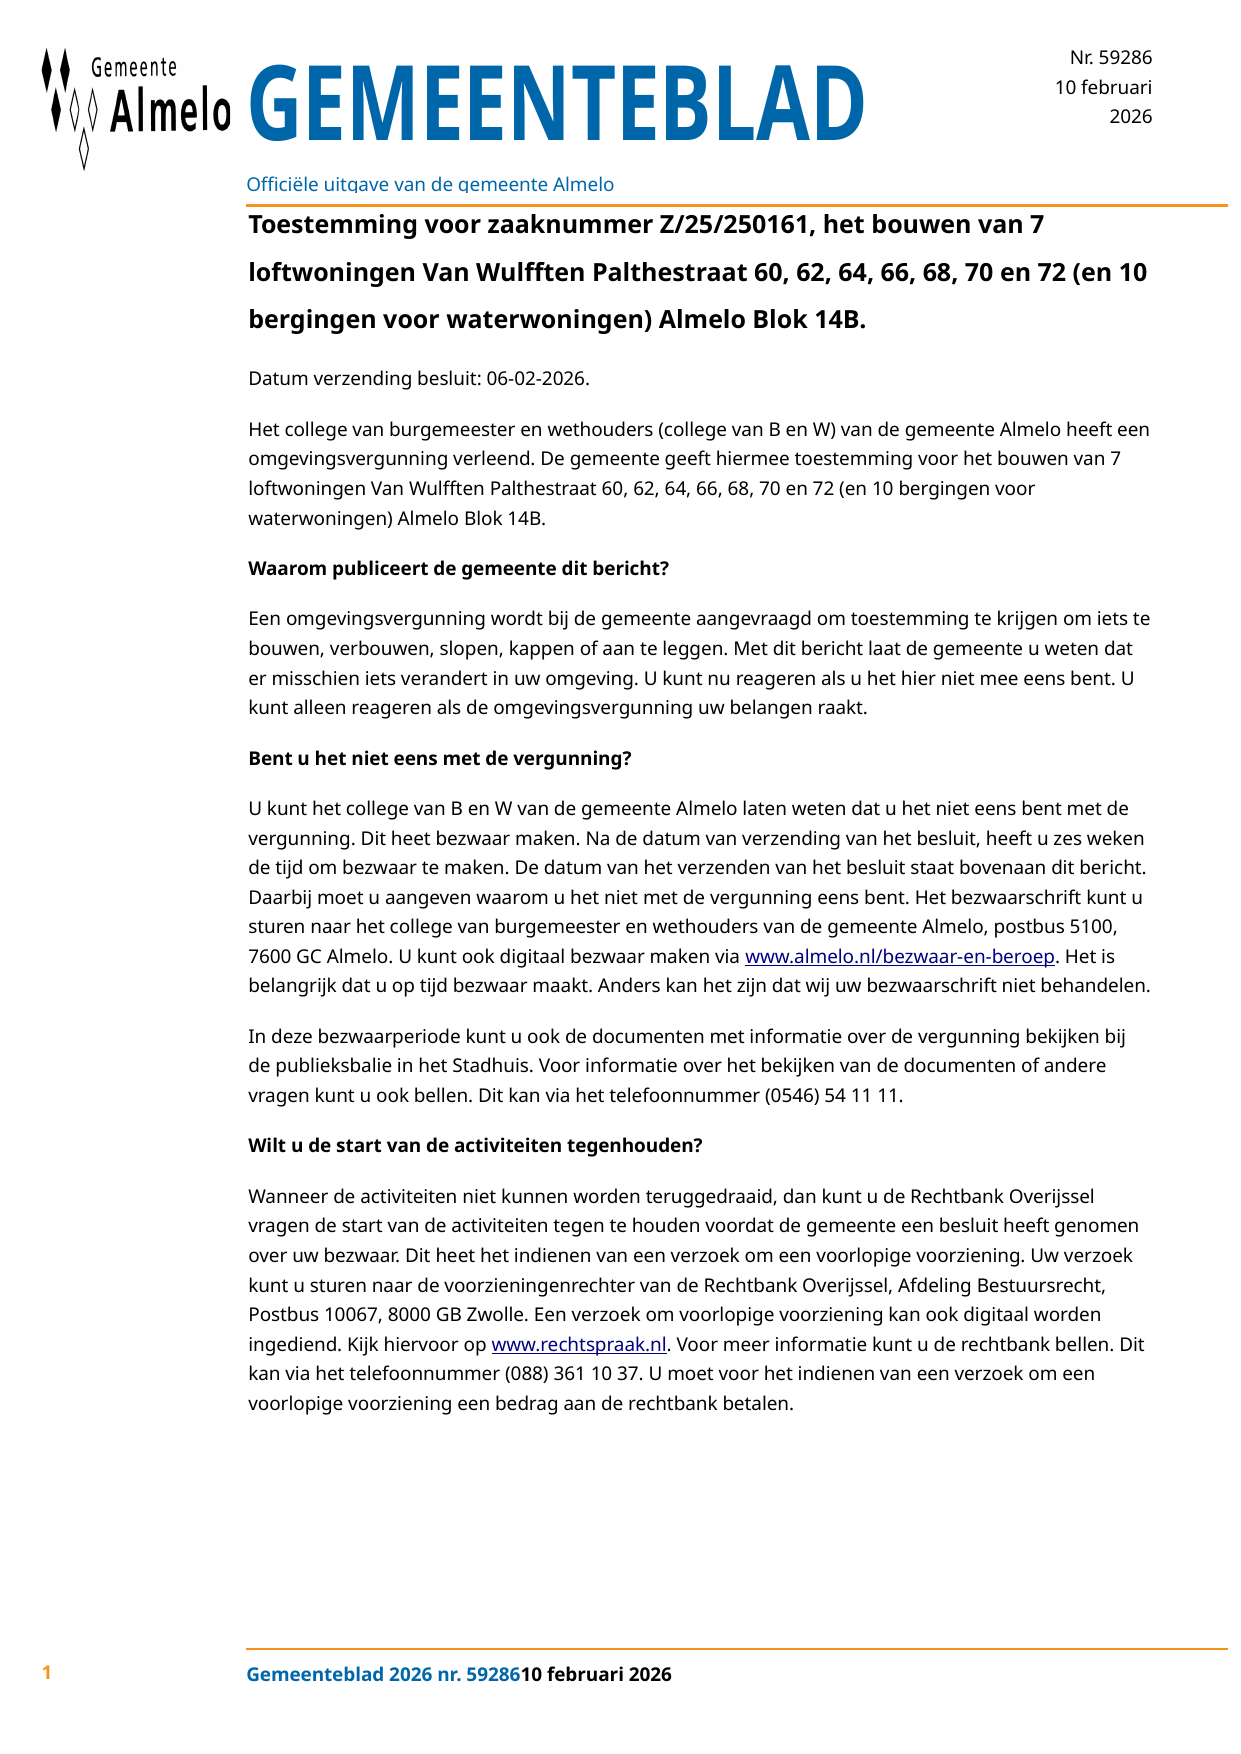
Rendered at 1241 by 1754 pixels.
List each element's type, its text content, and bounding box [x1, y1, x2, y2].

text Het college van burgemeester en wethouders (college van B en W) van de gemeente Almelo heeft een omgevingsvergunning verleend. De gemeente geeft hiermee toestemming voor het bouwen van 7 loftwoningen Van Wulfften Palthestraat 60, 62, 64, 66, 68, 70 en 72 (en 10 bergingen voor waterwoningen) Almelo Blok 14B. [248, 416, 1152, 530]
text Een omgevingsvergunning wordt bij de gemeente aangevraagd om toestemming te krijgen om iets te bouwen, verbouwen, slopen, kappen of aan te leggen. Met dit bericht laat de gemeente u weten dat er misschien iets verandert in uw omgeving. U kunt nu reageren als u het hier niet mee eens bent. U kunt alleen reageren als de omgevingsvergunning uw belangen raakt. [248, 606, 1152, 720]
text Wilt u de start van de activiteiten tegenhouden? [248, 1133, 1152, 1158]
text Wanneer de activiteiten niet kunnen worden teruggedraaid, dan kunt u de Rechtbank Overijssel vragen de start van de activiteiten tegen te houden voordat de gemeente een besluit heeft genomen over uw bezwaar. Dit heet het indienen van een verzoek om een voorlopige voorziening. Uw verzoek kunt u sturen naar de voorzieningenrechter van de Rechtbank Overijssel, Afdeling Bestuursrecht, Postbus 10067, 8000 GB Zwolle. Een verzoek om voorlopige voorziening kan ook digitaal worden ingediend. Kijk hiervoor op www.rechtspraak.nl. Voor meer informatie kunt u de rechtbank bellen. Dit kan via het telefoonnummer (088) 361 10 37. U moet voor het indienen van een verzoek om een voorlopige voorziening een bedrag aan de rechtbank betalen. [248, 1183, 1152, 1416]
text Toestemming voor zaaknummer Z/25/250161, het bouwen van 7 loftwoningen Van Wulfften Palthestraat 60, 62, 64, 66, 68, 70 en 72 (en 10 bergingen voor waterwoningen) Almelo Blok 14B. [248, 207, 1152, 336]
text Datum verzending besluit: 06-02-2026. [248, 366, 1152, 391]
text In deze bezwaarperiode kunt u ook de documenten met informatie over de vergunning bekijken bij de publieksbalie in het Stadhuis. Voor informatie over het bekijken van de documenten of andere vragen kunt u ook bellen. Dit kan via het telefoonnummer (0546) 54 11 11. [248, 1023, 1152, 1108]
text Bent u het niet eens met de vergunning? [248, 745, 1152, 770]
picture [41, 47, 231, 172]
text Waarom publiceert de gemeente dit bericht? [248, 555, 1152, 581]
text U kunt het college van B en W van de gemeente Almelo laten weten dat u het niet eens bent met de vergunning. Dit heet bezwaar maken. Na de datum van verzending van het besluit, heeft u zes weken de tijd om bezwaar te maken. De datum van het verzenden van het besluit staat bovenaan dit bericht. Daarbij moet u aangeven waarom u het niet met de vergunning eens bent. Het bezwaarschrift kunt u sturen naar het college van burgemeester en wethouders van de gemeente Almelo, postbus 5100, 7600 GC Almelo. U kunt ook digitaal bezwaar maken via www.almelo.nl/bezwaar-en-beroep. Het is belangrijk dat u op tijd bezwaar maakt. Anders kan het zijn dat wij uw bezwaarschrift niet behandelen. [248, 795, 1152, 998]
